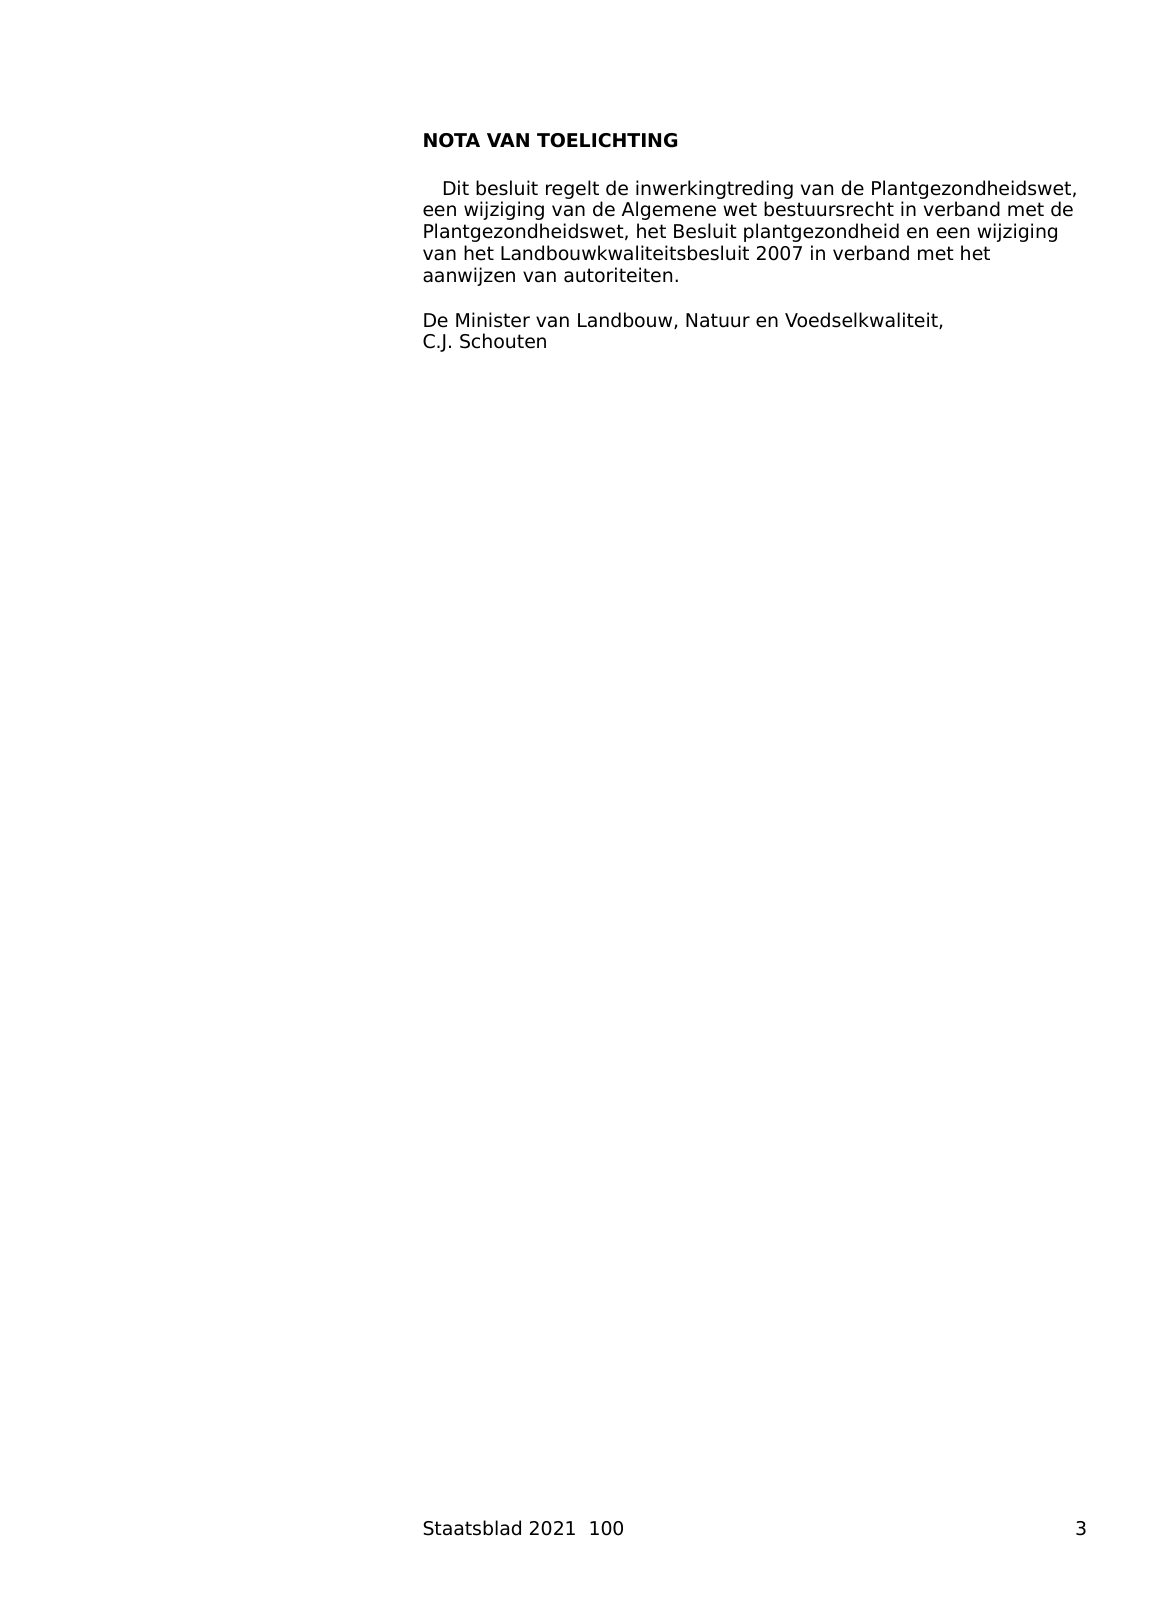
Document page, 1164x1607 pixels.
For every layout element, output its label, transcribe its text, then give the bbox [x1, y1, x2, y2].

text De Minister van Landbouw, Natuur en Voedselkwaliteit, C.J. Schouten [422, 309, 1087, 353]
subtitle NOTA VAN TOELICHTING [422, 130, 1087, 152]
text Dit besluit regelt de inwerkingtreding van de Plantgezondheidswet, een wijziging van de Algemene wet bestuursrecht in verband met de Plantgezondheidswet, het Besluit plantgezondheid en een wijziging van het Landbouwkwaliteitsbesluit 2007 in verband met het aanwijzen van autoriteiten. [422, 177, 1087, 287]
